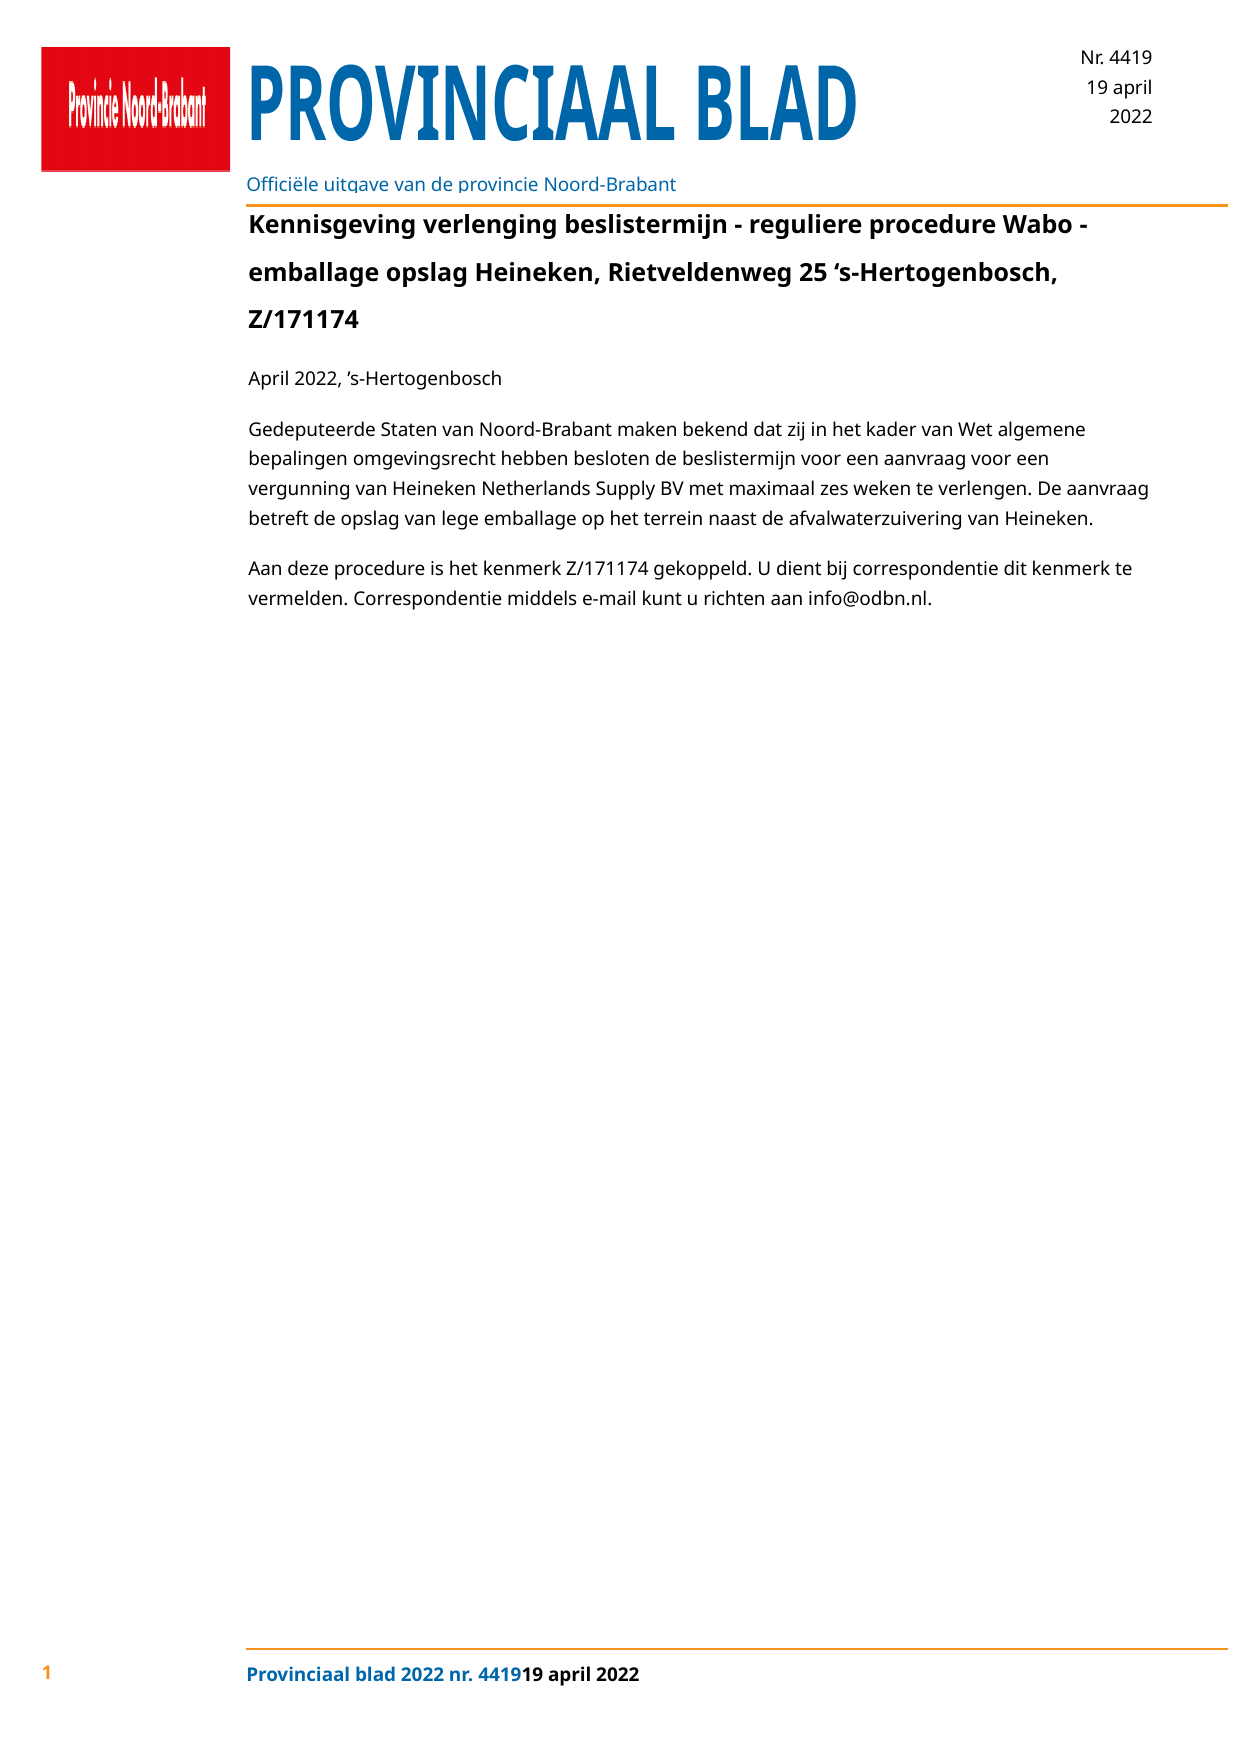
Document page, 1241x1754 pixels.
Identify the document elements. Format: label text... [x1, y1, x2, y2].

text April 2022, ’s-Hertogenbosch [248, 366, 1152, 391]
picture [41, 47, 231, 172]
text Aan deze procedure is het kenmerk Z/171174 gekoppeld. U dient bij correspondentie dit kenmerk te vermelden. Correspondentie middels e-mail kunt u richten aan info@odbn.nl. [248, 555, 1152, 610]
text Kennisgeving verlenging beslistermijn - reguliere procedure Wabo - emballage opslag Heineken, Rietveldenweg 25 ‘s-Hertogenbosch, Z/171174 [248, 207, 1152, 336]
text Gedeputeerde Staten van Noord-Brabant maken bekend dat zij in het kader van Wet algemene bepalingen omgevingsrecht hebben besloten de beslistermijn voor een aanvraag voor een vergunning van Heineken Netherlands Supply BV met maximaal zes weken te verlengen. De aanvraag betreft de opslag van lege emballage op het terrein naast de afvalwaterzuivering van Heineken. [248, 416, 1152, 530]
